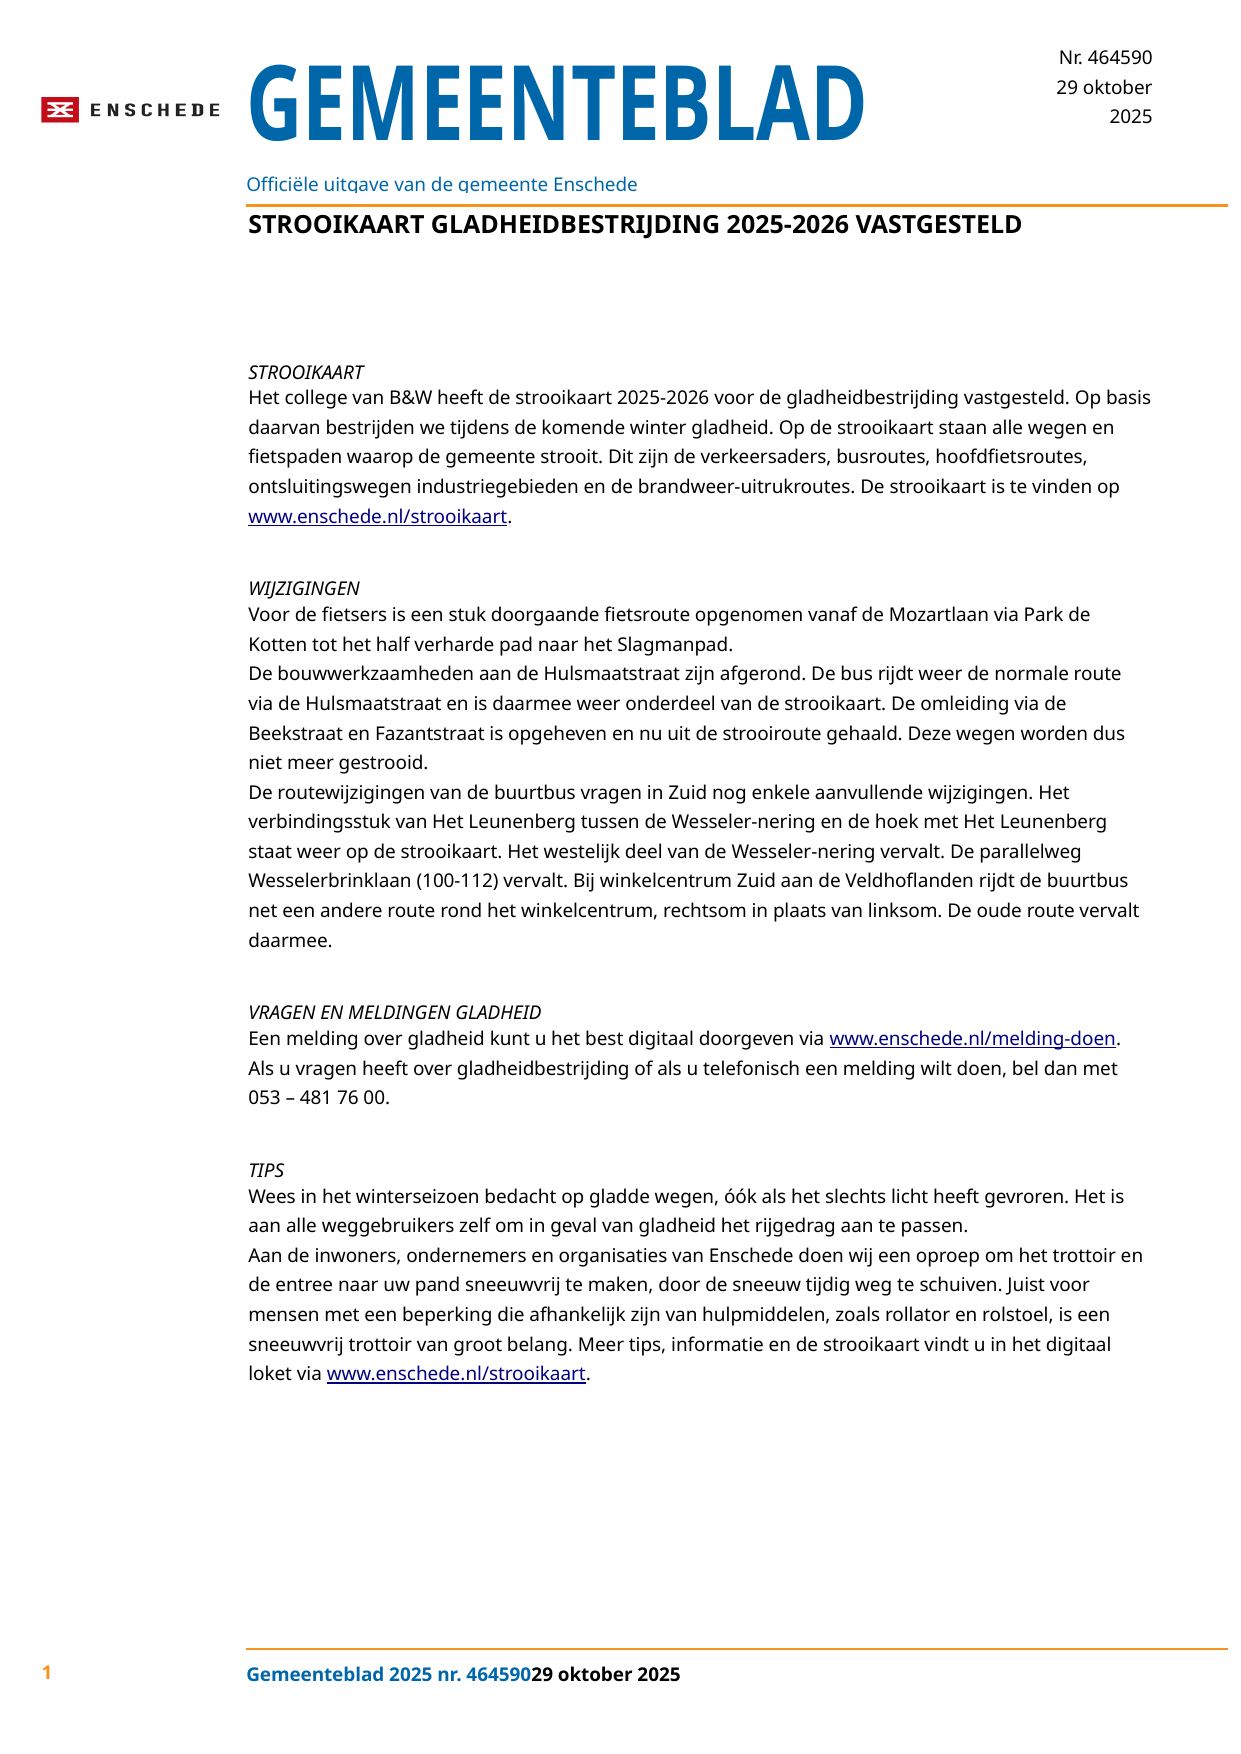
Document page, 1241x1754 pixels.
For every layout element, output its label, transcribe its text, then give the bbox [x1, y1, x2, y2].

text Het college van B&W heeft de strooikaart 2025-2026 voor de gladheidbestrijding vastgesteld. Op basis daarvan bestrijden we tijdens de komende winter gladheid. Op de strooikaart staan alle wegen en fietspaden waarop de gemeente strooit. Dit zijn de verkeersaders, busroutes, hoofdfietsroutes, ontsluitingswegen industriegebieden en de brandweer-uitrukroutes. De strooikaart is te vinden op www.enschede.nl/strooikaart. [248, 384, 1152, 529]
text Voor de fietsers is een stuk doorgaande fietsroute opgenomen vanaf de Mozartlaan via Park de Kotten tot het half verharde pad naar het Slagmanpad. [248, 601, 1152, 657]
text De bouwwerkzaamheden aan de Hulsmaatstraat zijn afgerond. De bus rijdt weer de normale route via de Hulsmaatstraat en is daarmee weer onderdeel van de strooikaart. De omleiding via de Beekstraat en Fazantstraat is opgeheven en nu uit de strooiroute gehaald. Deze wegen worden dus niet meer gestrooid. [248, 661, 1152, 775]
text De routewijzigingen van de buurtbus vragen in Zuid nog enkele aanvullende wijzigingen. Het verbindingsstuk van Het Leunenberg tussen de Wesseler-nering en de hoek met Het Leunenberg staat weer op de strooikaart. Het westelijk deel van de Wesseler-nering vervalt. De parallelweg Wesselerbrinklaan (100-112) vervalt. Bij winkelcentrum Zuid aan de Veldhoflanden rijdt de buurtbus net een andere route rond het winkelcentrum, rechtsom in plaats van linksom. De oude route vervalt daarmee. [248, 779, 1152, 952]
text Aan de inwoners, ondernemers en organisaties van Enschede doen wij een oproep om het trottoir en de entree naar uw pand sneeuwvrij te maken, door de sneeuw tijdig weg te schuiven. Juist voor mensen met een beperking die afhankelijk zijn van hulpmiddelen, zoals rollator en rolstoel, is een sneeuwvrij trottoir van groot belang. Meer tips, informatie en de strooikaart vindt u in het digitaal loket via www.enschede.nl/strooikaart. [248, 1242, 1152, 1386]
text STROOIKAART [248, 359, 1152, 384]
text TIPS [248, 1157, 1152, 1183]
picture [41, 47, 231, 172]
text STROOIKAART GLADHEIDBESTRIJDING 2025-2026 VASTGESTELD [248, 207, 1152, 241]
text WIJZIGINGEN [248, 576, 1152, 601]
text Een melding over gladheid kunt u het best digitaal doorgeven via www.enschede.nl/melding-doen. Als u vragen heeft over gladheidbestrijding of als u telefonisch een melding wilt doen, bel dan met 053 – 481 76 00. [248, 1025, 1152, 1110]
text Wees in het winterseizoen bedacht op gladde wegen, óók als het slechts licht heeft gevroren. Het is aan alle weggebruikers zelf om in geval van gladheid het rijgedrag aan te passen. [248, 1183, 1152, 1238]
text VRAGEN EN MELDINGEN GLADHEID [248, 999, 1152, 1025]
